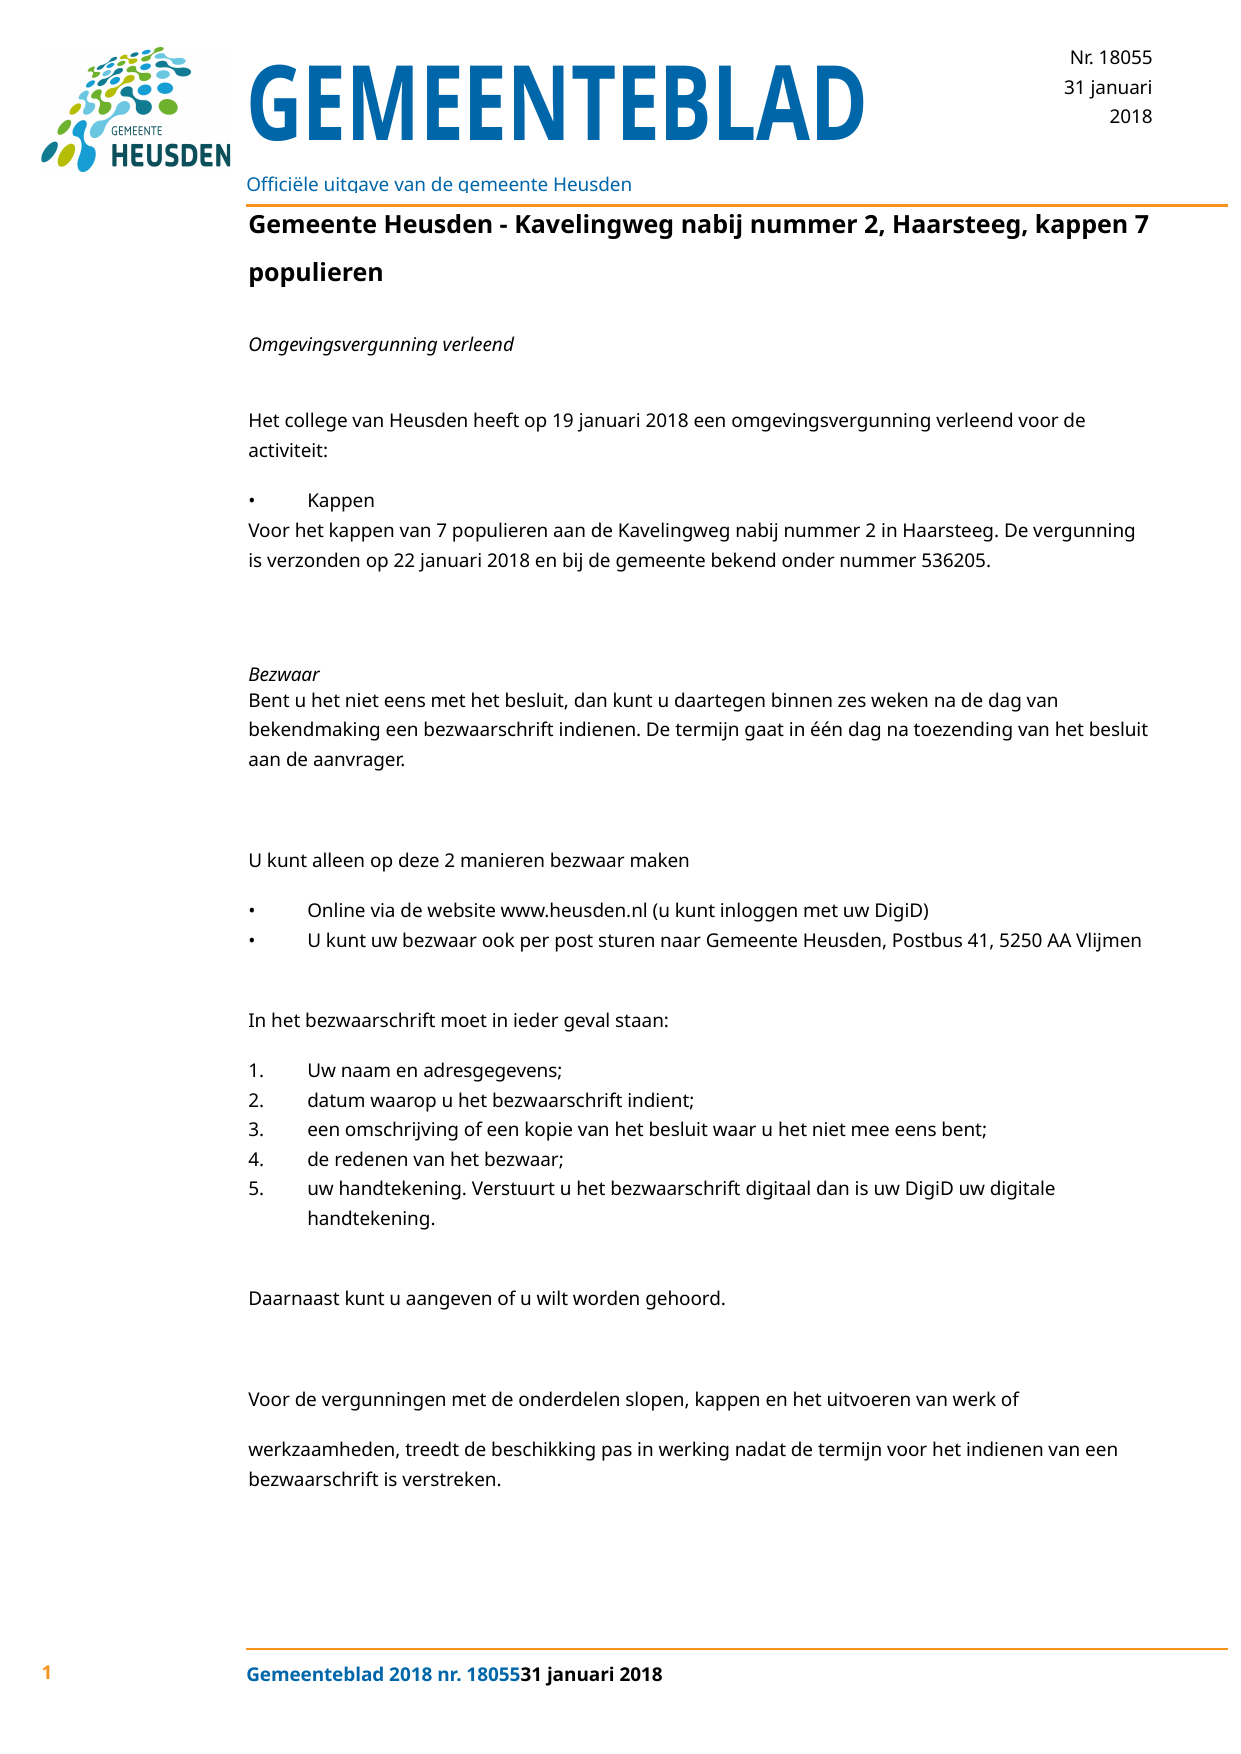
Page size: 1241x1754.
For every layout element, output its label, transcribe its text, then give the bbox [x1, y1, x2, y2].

text Het college van Heusden heeft op 19 januari 2018 een omgevingsvergunning verleend voor de activiteit: [248, 408, 1152, 463]
text Daarnaast kunt u aangeven of u wilt worden gehoord. [248, 1285, 1152, 1311]
text Bezwaar [248, 661, 1152, 687]
text Gemeente Heusden - Kavelingweg nabij nummer 2, Haarsteeg, kappen 7 populieren [248, 207, 1152, 288]
list uw handtekening. Verstuurt u het bezwaarschrift digitaal dan is uw DigiD uw digitale handtekening. [248, 1176, 1152, 1231]
text U kunt alleen op deze 2 manieren bezwaar maken [248, 847, 1152, 873]
list de redenen van het bezwaar; [248, 1146, 1152, 1172]
text Bent u het niet eens met het besluit, dan kunt u daartegen binnen zes weken na de dag van bekendmaking een bezwaarschrift indienen. De termijn gaat in één dag na toezending van het besluit aan de aanvrager. [248, 687, 1152, 772]
list Kappen [248, 488, 1152, 513]
text werkzaamheden, treedt de beschikking pas in werking nadat de termijn voor het indienen van een bezwaarschrift is verstreken. [248, 1436, 1152, 1492]
list Uw naam en adresgegevens; [248, 1057, 1152, 1083]
list Online via de website www.heusden.nl (u kunt inloggen met uw DigiD) [248, 897, 1152, 923]
text Omgevingsvergunning verleend [248, 331, 1152, 357]
list datum waarop u het bezwaarschrift indient; [248, 1087, 1152, 1113]
list een omschrijving of een kopie van het besluit waar u het niet mee eens bent; [248, 1116, 1152, 1142]
list U kunt uw bezwaar ook per post sturen naar Gemeente Heusden, Postbus 41, 5250 AA Vlijmen [248, 927, 1152, 953]
text Voor de vergunningen met de onderdelen slopen, kappen en het uitvoeren van werk of [248, 1386, 1152, 1412]
text In het bezwaarschrift moet in ieder geval staan: [248, 1007, 1152, 1033]
text Voor het kappen van 7 populieren aan de Kavelingweg nabij nummer 2 in Haarsteeg. De vergunning is verzonden op 22 januari 2018 en bij de gemeente bekend onder nummer 536205. [248, 517, 1152, 572]
picture [41, 47, 231, 172]
